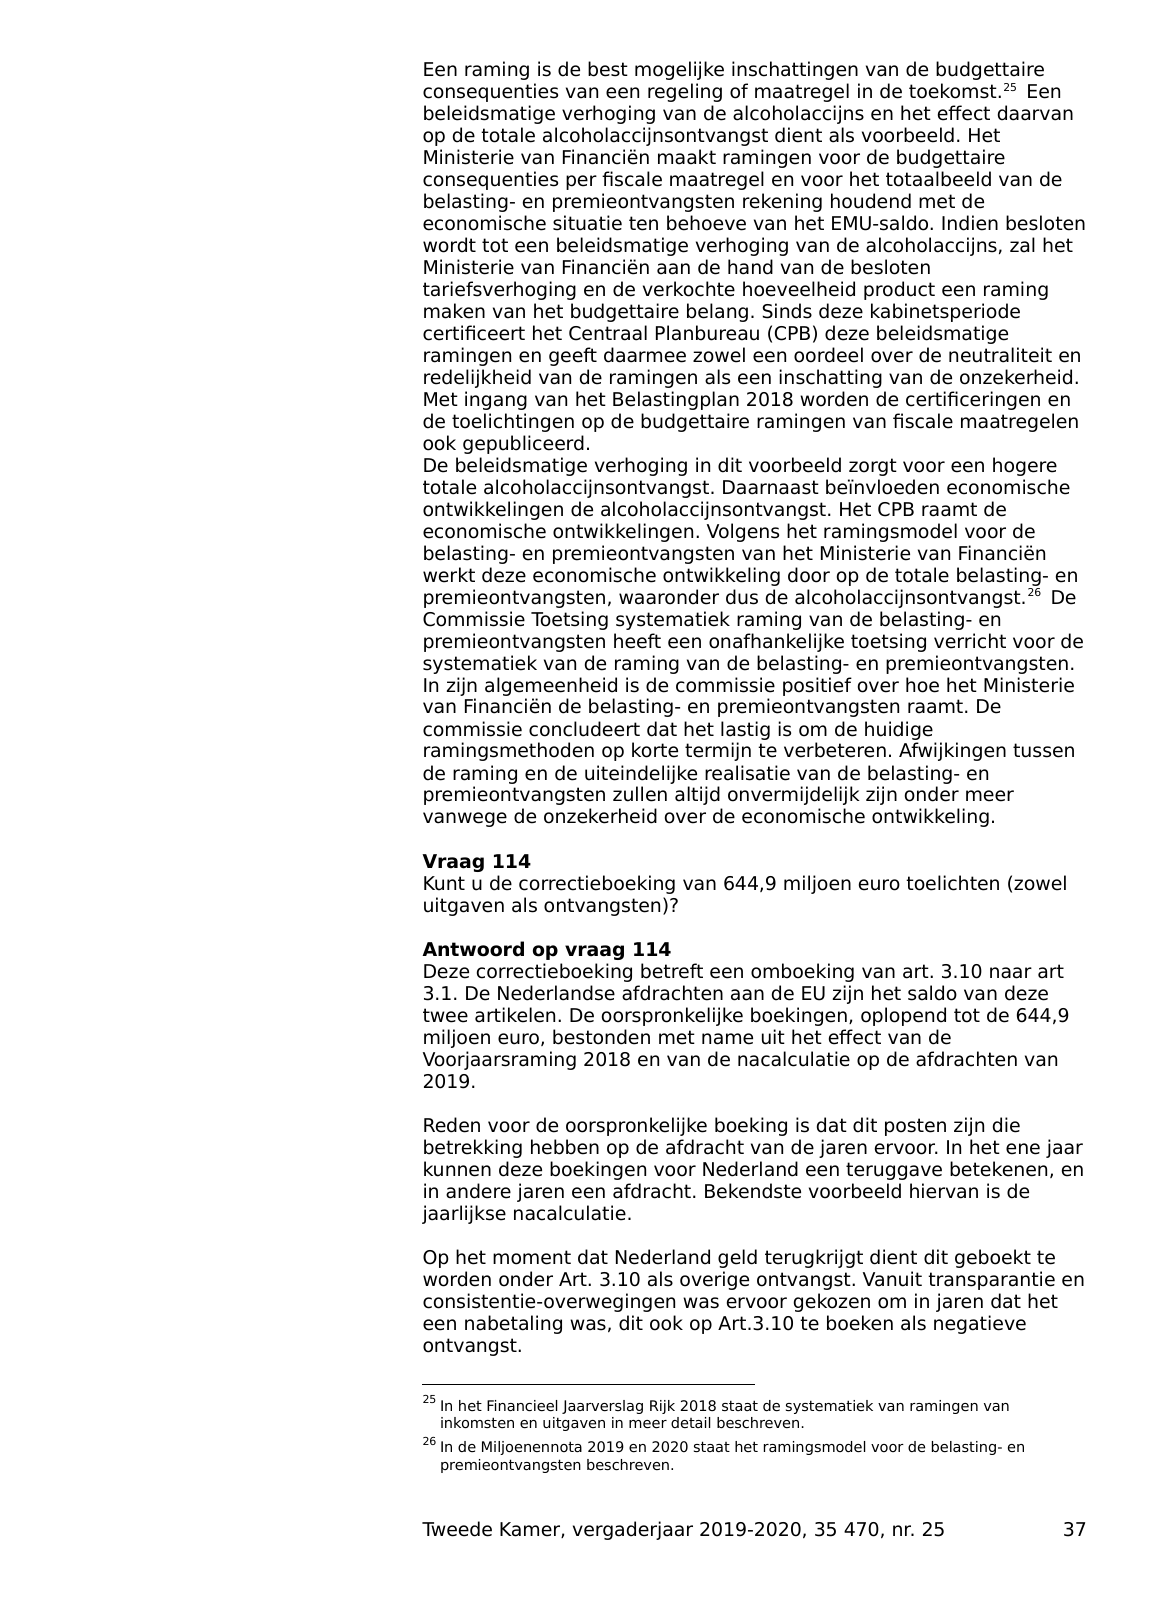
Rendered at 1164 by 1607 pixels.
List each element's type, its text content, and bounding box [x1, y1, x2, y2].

text Antwoord op vraag 114 [422, 939, 1087, 961]
text In de Miljoenennota 2019 en 2020 staat het ramingsmodel voor de belasting- en premieontvangsten beschreven. [422, 1435, 1087, 1474]
text Reden voor de oorspronkelijke boeking is dat dit posten zijn die betrekking hebben op de afdracht van de jaren ervoor. In het ene jaar kunnen deze boekingen voor Nederland een teruggave betekenen, en in andere jaren een afdracht. Bekendste voorbeeld hiervan is de jaarlijkse nacalculatie. [422, 1115, 1087, 1224]
text Kunt u de correctieboeking van 644,9 miljoen euro toelichten (zowel uitgaven als ontvangsten)? [422, 872, 1087, 916]
text De beleidsmatige verhoging in dit voorbeeld zorgt voor een hogere totale alcoholaccijnsontvangst. Daarnaast beïnvloeden economische ontwikkelingen de alcoholaccijnsontvangst. Het CPB raamt de economische ontwikkelingen. Volgens het ramingsmodel voor de belasting- en premieontvangsten van het Ministerie van Financiën werkt deze economische ontwikkeling door op de totale belasting- en premieontvangsten, waaronder dus de alcoholaccijnsontvangst. De Commissie Toetsing systematiek raming van de belasting- en premieontvangsten heeft een onafhankelijke toetsing verricht voor de systematiek van de raming van de belasting- en premieontvangsten. In zijn algemeenheid is de commissie positief over hoe het Ministerie van Financiën de belasting- en premieontvangsten raamt. De commissie concludeert dat het lastig is om de huidige ramingsmethoden op korte termijn te verbeteren. Afwijkingen tussen de raming en de uiteindelijke realisatie van de belasting- en premieontvangsten zullen altijd onvermijdelijk zijn onder meer vanwege de onzekerheid over de economische ontwikkeling. [422, 455, 1087, 828]
text Vraag 114 [422, 851, 1087, 872]
text Op het moment dat Nederland geld terugkrijgt dient dit geboekt te worden onder Art. 3.10 als overige ontvangst. Vanuit transparantie en consistentie-overwegingen was ervoor gekozen om in jaren dat het een nabetaling was, dit ook op Art.3.10 te boeken als negatieve ontvangst. [422, 1247, 1087, 1357]
text In het Financieel Jaarverslag Rijk 2018 staat de systematiek van ramingen van inkomsten en uitgaven in meer detail beschreven. [422, 1393, 1087, 1432]
text Deze correctieboeking betreft een omboeking van art. 3.10 naar art 3.1. De Nederlandse afdrachten aan de EU zijn het saldo van deze twee artikelen. De oorspronkelijke boekingen, oplopend tot de 644,9 miljoen euro, bestonden met name uit het effect van de Voorjaarsraming 2018 en van de nacalculatie op de afdrachten van 2019. [422, 961, 1087, 1092]
text Een raming is de best mogelijke inschattingen van de budgettaire consequenties van een regeling of maatregel in de toekomst. Een beleidsmatige verhoging van de alcoholaccijns en het effect daarvan op de totale alcoholaccijnsontvangst dient als voorbeeld. Het Ministerie van Financiën maakt ramingen voor de budgettaire consequenties per fiscale maatregel en voor het totaalbeeld van de belasting- en premieontvangsten rekening houdend met de economische situatie ten behoeve van het EMU-saldo. Indien besloten wordt tot een beleidsmatige verhoging van de alcoholaccijns, zal het Ministerie van Financiën aan de hand van de besloten tariefsverhoging en de verkochte hoeveelheid product een raming maken van het budgettaire belang. Sinds deze kabinetsperiode certificeert het Centraal Planbureau (CPB) deze beleidsmatige ramingen en geeft daarmee zowel een oordeel over de neutraliteit en redelijkheid van de ramingen als een inschatting van de onzekerheid. Met ingang van het Belastingplan 2018 worden de certificeringen en de toelichtingen op de budgettaire ramingen van fiscale maatregelen ook gepubliceerd. [422, 59, 1087, 455]
